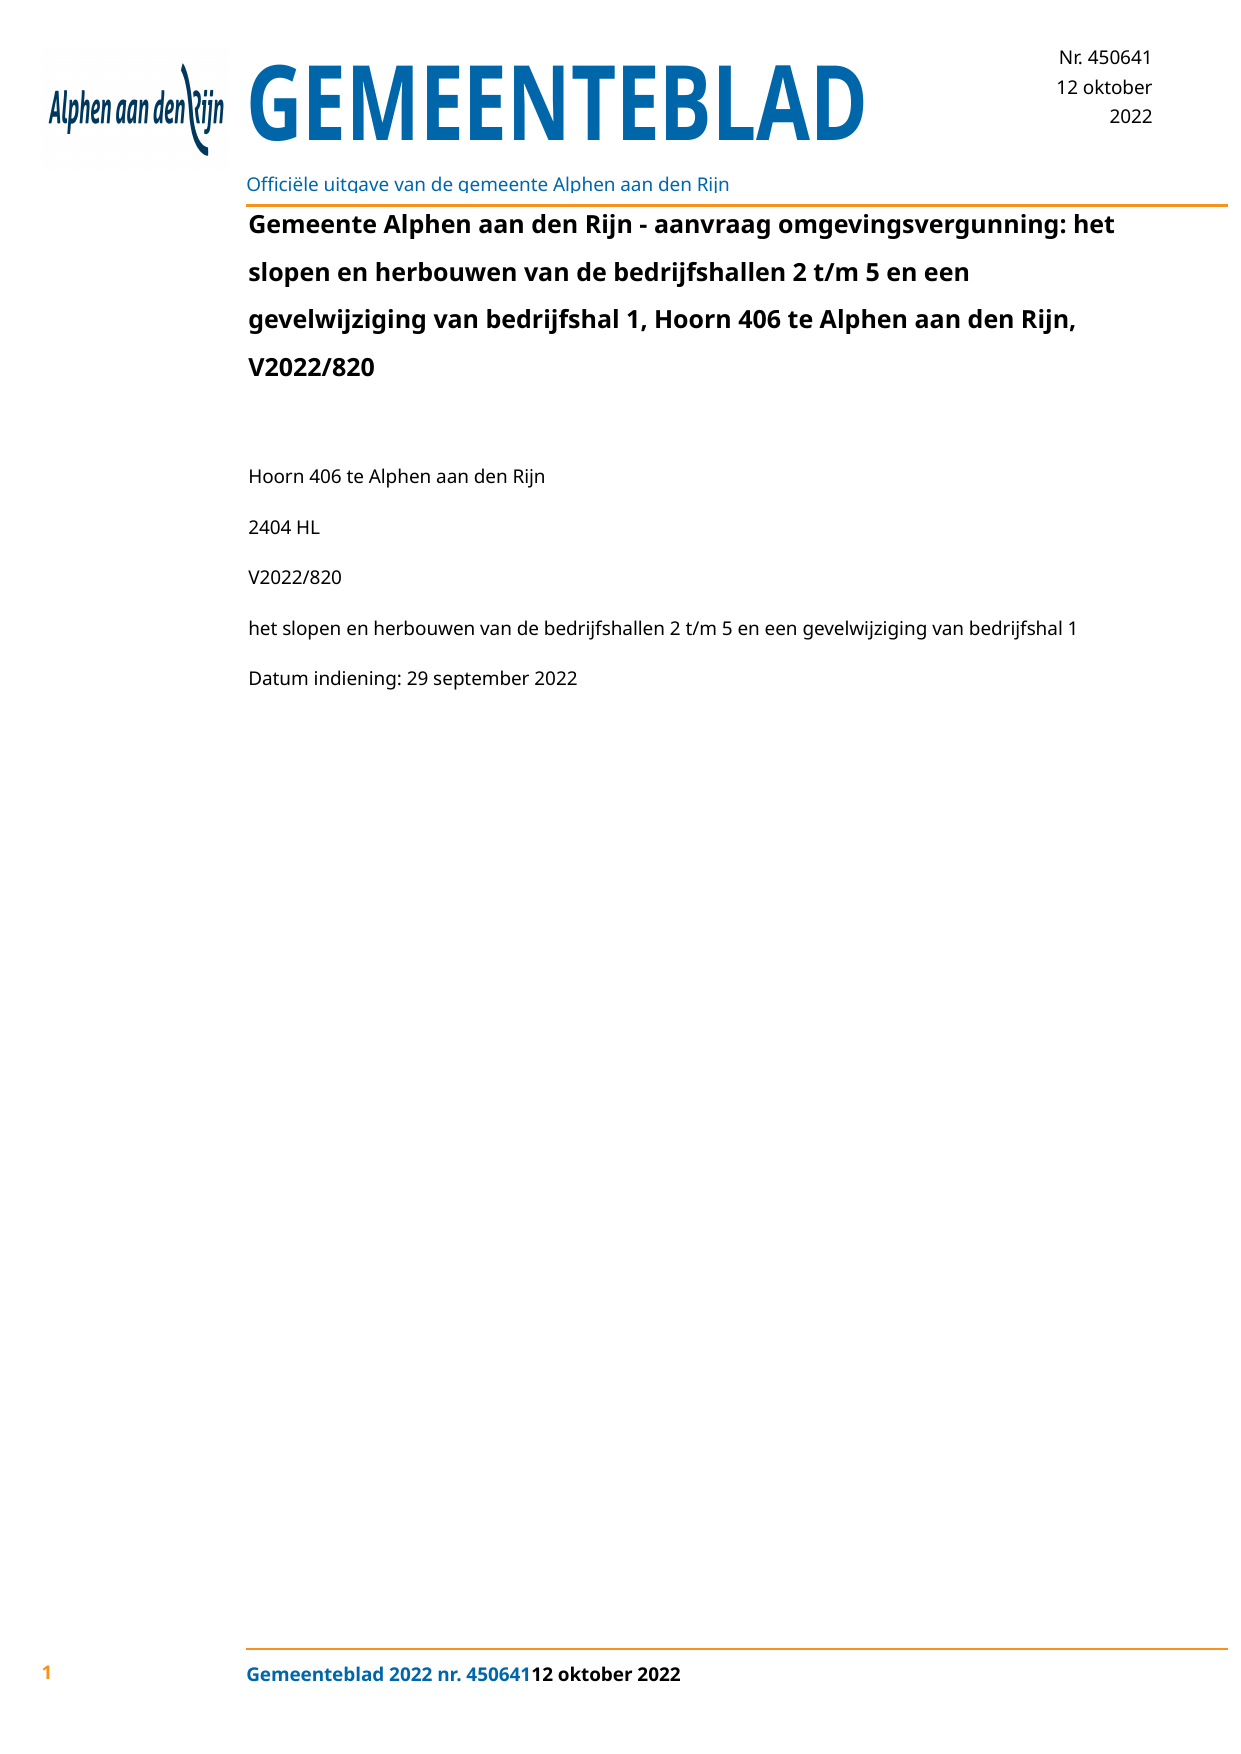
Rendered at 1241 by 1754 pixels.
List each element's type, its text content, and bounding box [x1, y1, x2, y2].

picture [41, 47, 231, 172]
text 2404 HL [248, 514, 1152, 540]
text Hoorn 406 te Alphen aan den Rijn [248, 463, 1152, 489]
text Datum indiening: 29 september 2022 [248, 665, 1152, 691]
text het slopen en herbouwen van de bedrijfshallen 2 t/m 5 en een gevelwijziging van bedrijfshal 1 [248, 615, 1152, 641]
text V2022/820 [248, 564, 1152, 590]
text Gemeente Alphen aan den Rijn - aanvraag omgevingsvergunning: het slopen en herbouwen van de bedrijfshallen 2 t/m 5 en een gevelwijziging van bedrijfshal 1, Hoorn 406 te Alphen aan den Rijn, V2022/820 [248, 207, 1152, 384]
